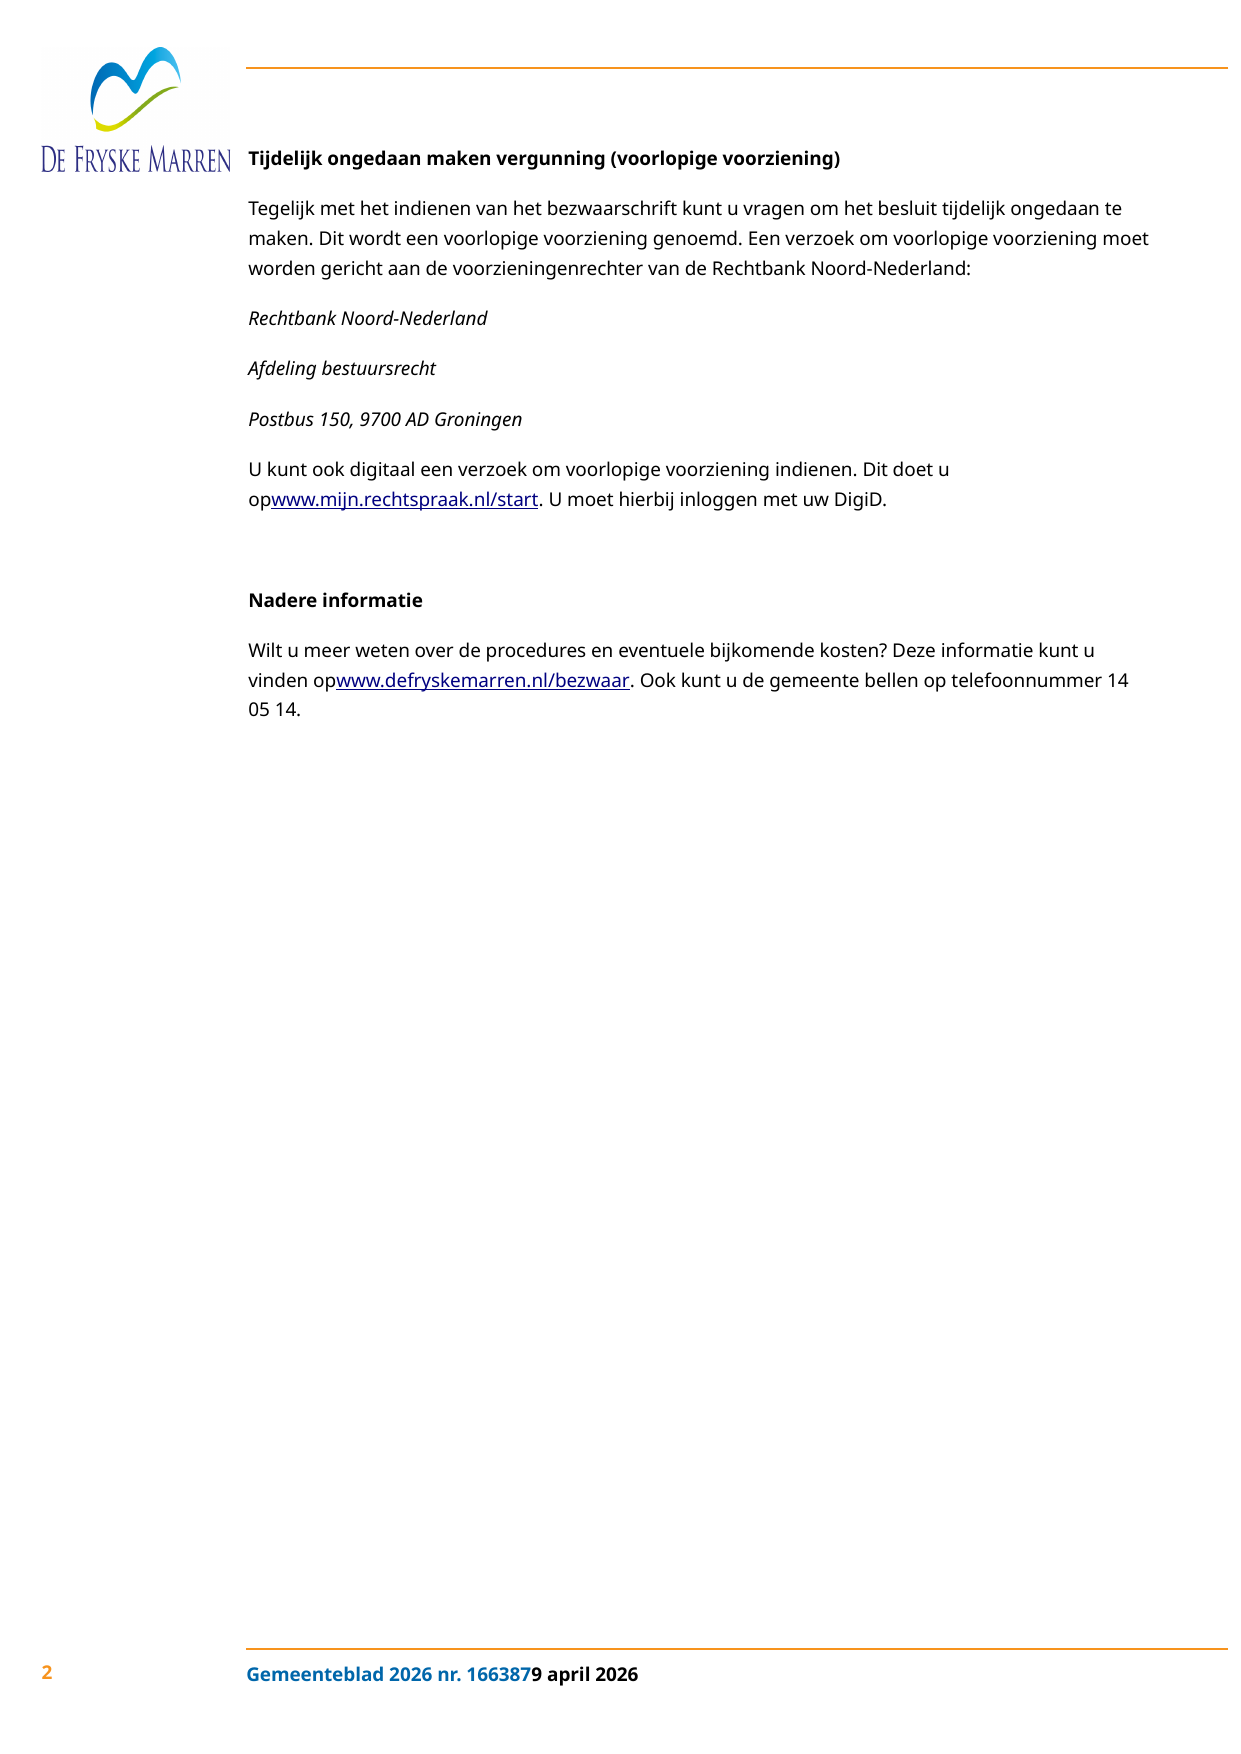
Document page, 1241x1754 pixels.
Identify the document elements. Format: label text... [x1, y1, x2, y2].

text Tegelijk met het indienen van het bezwaarschrift kunt u vragen om het besluit tijdelijk ongedaan te maken. Dit wordt een voorlopige voorziening genoemd. Een verzoek om voorlopige voorziening moet worden gericht aan de voorzieningenrechter van de Rechtbank Noord-Nederland: [248, 196, 1152, 281]
text Wilt u meer weten over de procedures en eventuele bijkomende kosten? Deze informatie kunt u vinden opwww.defryskemarren.nl/bezwaar. Ook kunt u de gemeente bellen op telefoonnummer 14 05 14. [248, 637, 1152, 722]
text Nadere informatie [248, 587, 1152, 613]
picture [41, 47, 231, 172]
text Afdeling bestuursrecht [248, 356, 1152, 381]
text Rechtbank Noord-Nederland [248, 305, 1152, 331]
text U kunt ook digitaal een verzoek om voorlopige voorziening indienen. Dit doet u opwww.mijn.rechtspraak.nl/start. U moet hierbij inloggen met uw DigiD. [248, 456, 1152, 512]
text Postbus 150, 9700 AD Groningen [248, 406, 1152, 432]
text Tijdelijk ongedaan maken vergunning (voorlopige voorziening) [248, 145, 1152, 171]
